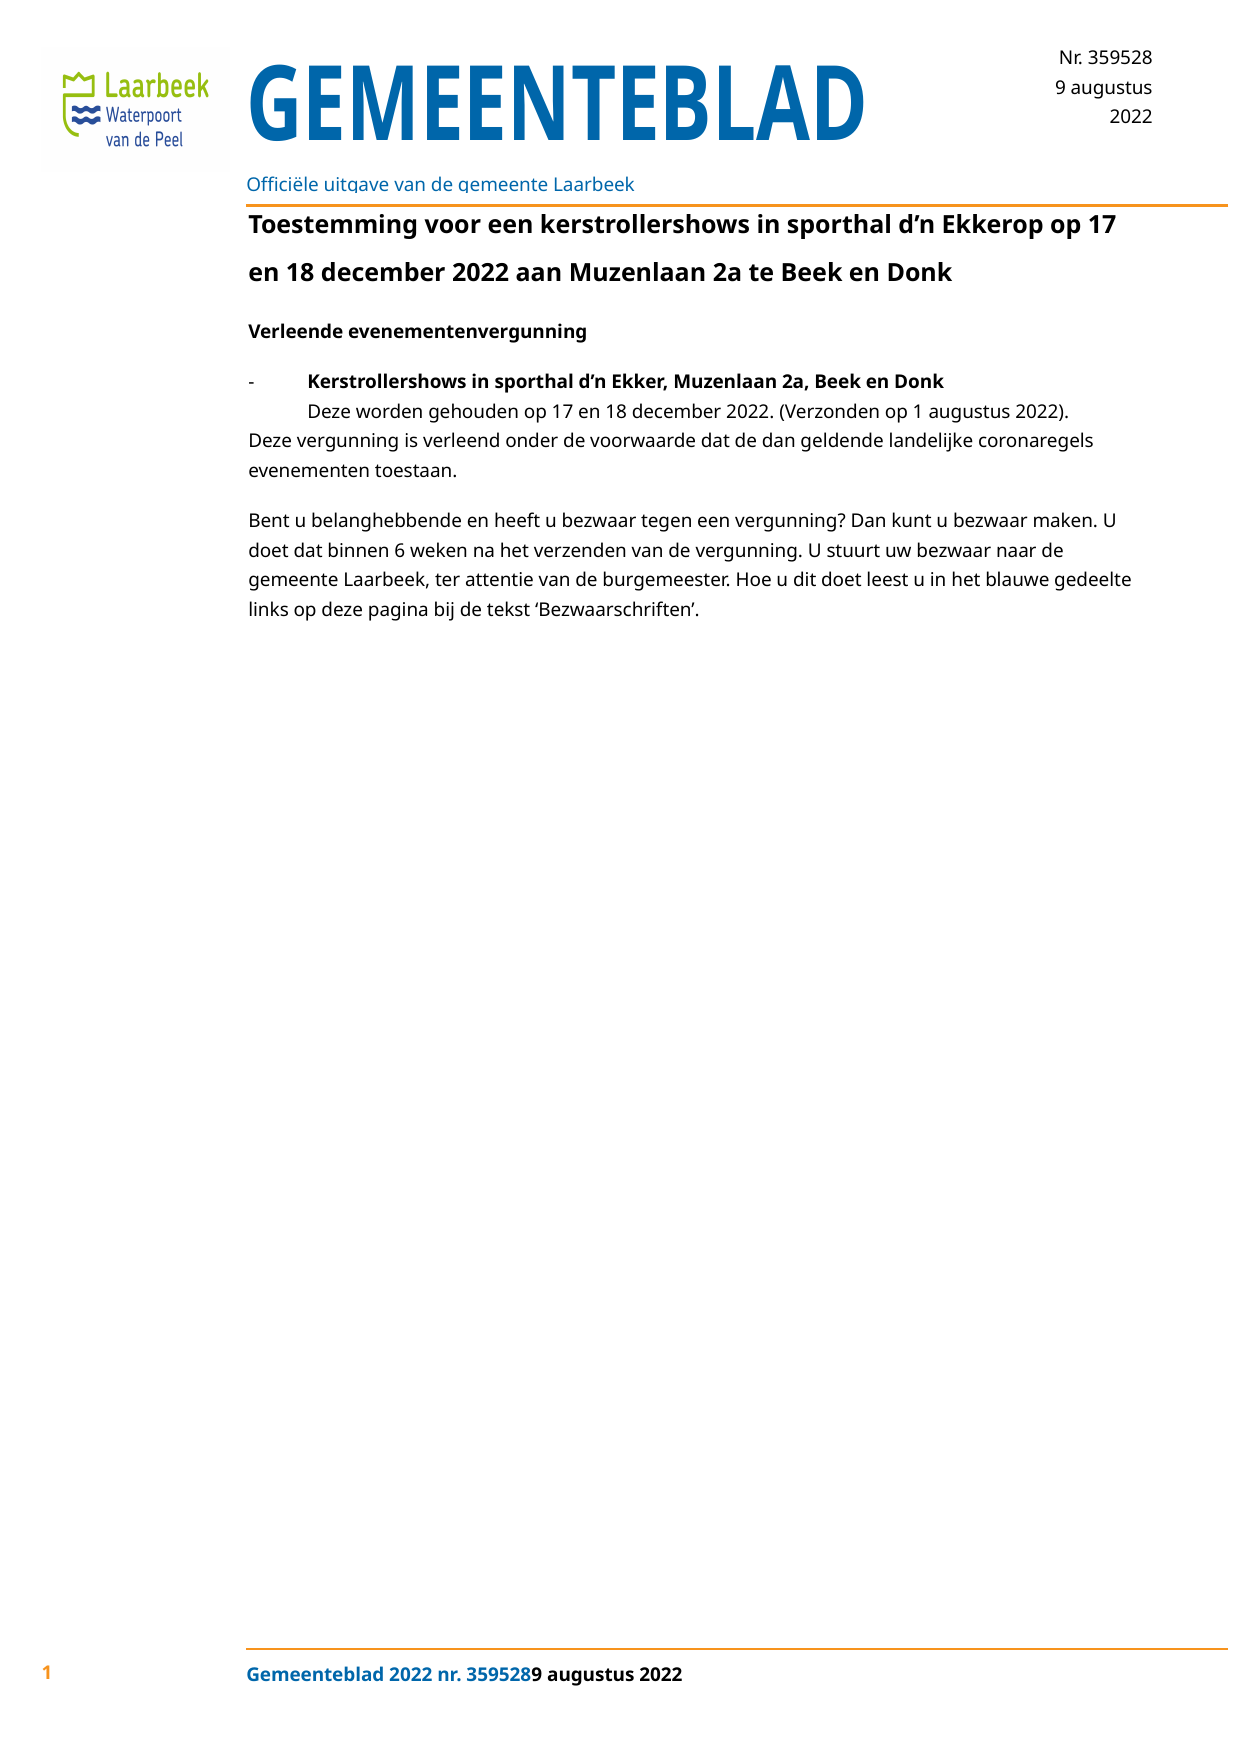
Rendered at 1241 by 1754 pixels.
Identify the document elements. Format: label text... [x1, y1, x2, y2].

text Verleende evenementenvergunning [248, 318, 1152, 344]
text Deze vergunning is verleend onder de voorwaarde dat de dan geldende landelijke coronaregels evenementen toestaan. [248, 427, 1152, 483]
list Kerstrollershows in sporthal d’n Ekker, Muzenlaan 2a, Beek en Donk [248, 368, 1152, 394]
text Toestemming voor een kerstrollershows in sporthal d’n Ekkerop op 17 en 18 december 2022 aan Muzenlaan 2a te Beek en Donk [248, 207, 1152, 288]
list Deze worden gehouden op 17 en 18 december 2022. (Verzonden op 1 augustus 2022). [248, 398, 1152, 424]
text Bent u belanghebbende en heeft u bezwaar tegen een vergunning? Dan kunt u bezwaar maken. U doet dat binnen 6 weken na het verzenden van de vergunning. U stuurt uw bezwaar naar de gemeente Laarbeek, ter attentie van de burgemeester. Hoe u dit doet leest u in het blauwe gedeelte links op deze pagina bij de tekst ‘Bezwaarschriften’. [248, 507, 1152, 622]
picture [41, 47, 231, 172]
